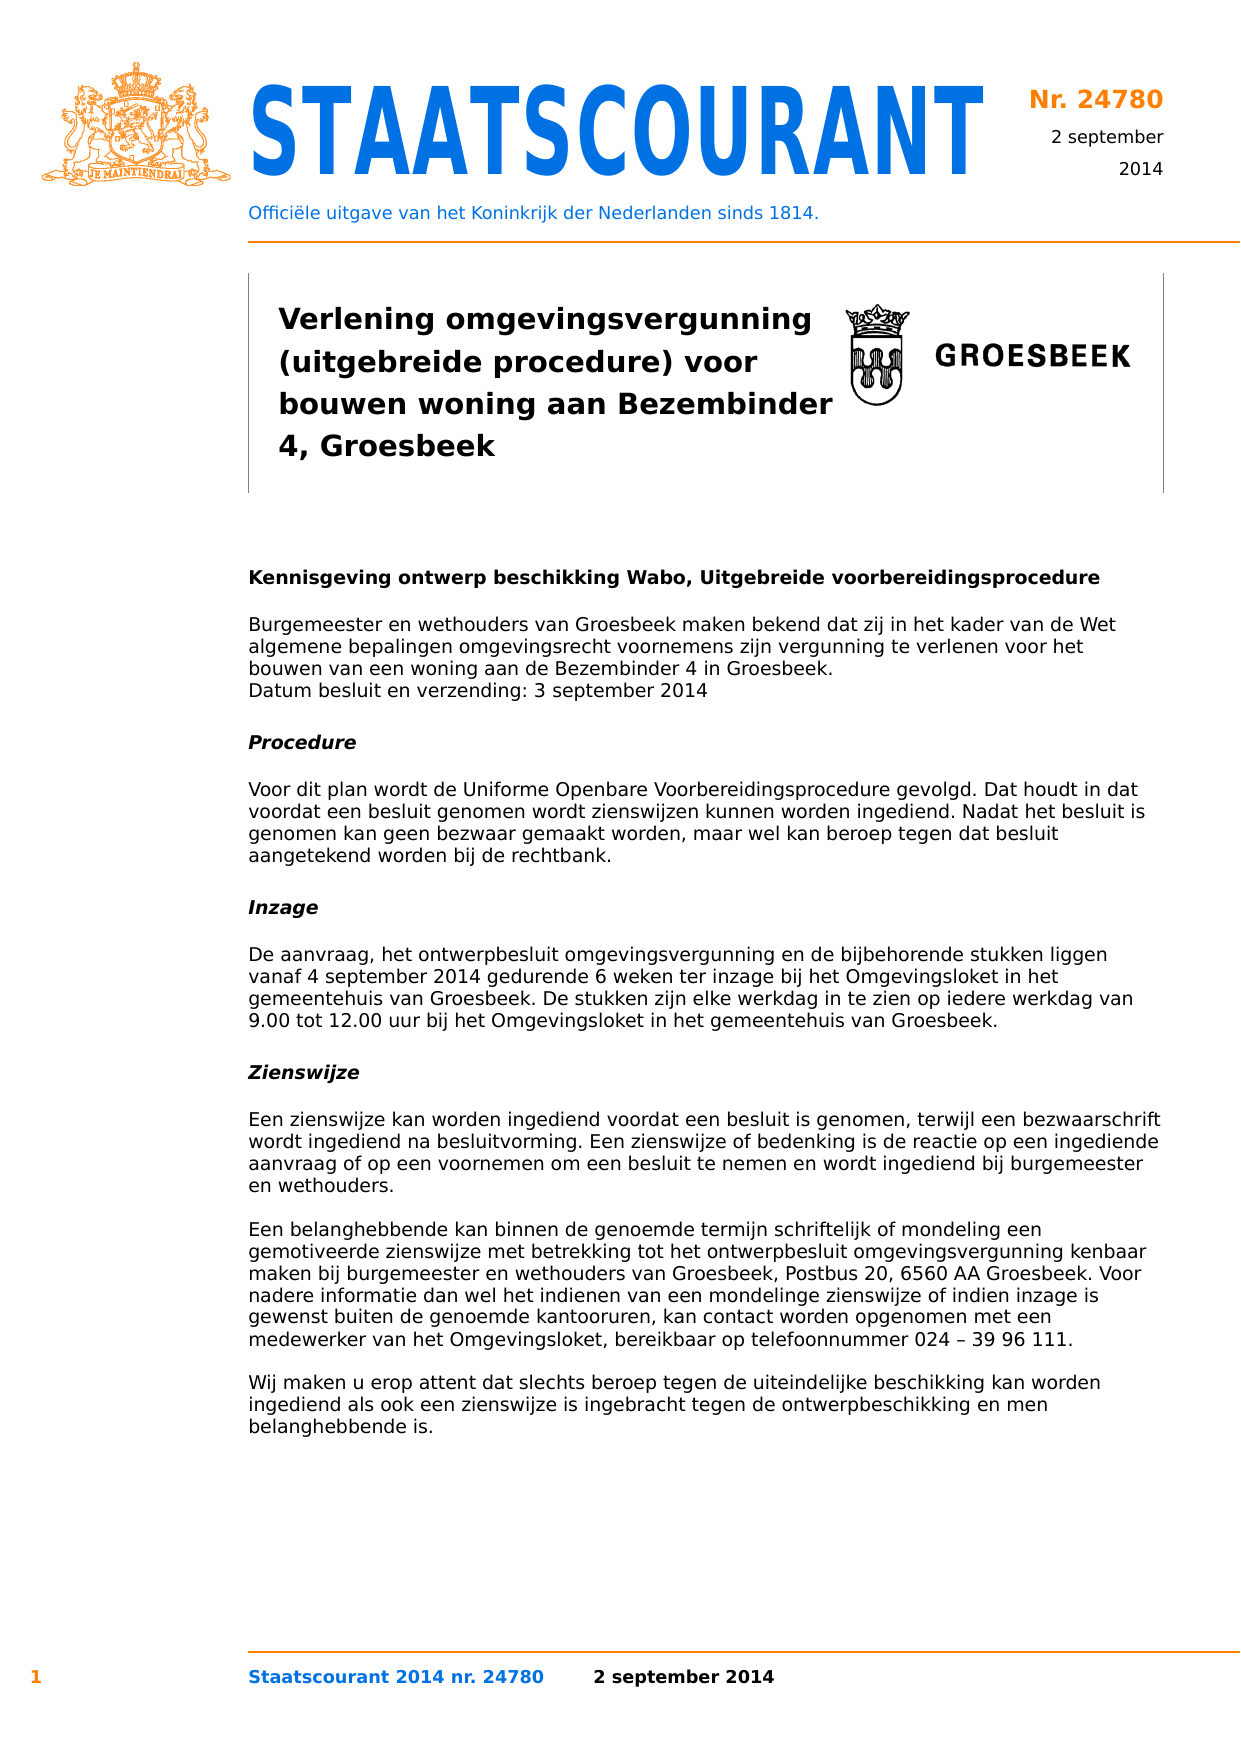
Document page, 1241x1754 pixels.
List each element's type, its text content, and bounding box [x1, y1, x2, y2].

text Een zienswijze kan worden ingediend voordat een besluit is genomen, terwijl een bezwaarschrift wordt ingediend na besluitvorming. Een zienswijze of bedenking is de reactie op een ingediende aanvraag of op een voornemen om een besluit te nemen en wordt ingediend bij burgemeester en wethouders. [248, 1109, 1163, 1197]
table_cell 2 september [998, 121, 1240, 153]
picture [844, 302, 1134, 409]
text De aanvraag, het ontwerpbesluit omgevingsvergunning en de bijbehorende stukken liggen vanaf 4 september 2014 gedurende 6 weken ter inzage bij het Omgevingsloket in het gemeentehuis van Groesbeek. De stukken zijn elke werkdag in te zien op iedere werkdag van 9.00 tot 12.00 uur bij het Omgevingsloket in het gemeentehuis van Groesbeek. [248, 944, 1163, 1032]
subtitle Zienswijze [248, 1062, 1163, 1084]
table_header Nr. 24780 [998, 62, 1240, 121]
picture [41, 62, 231, 186]
table_cell 2014 [998, 153, 1240, 203]
subtitle Kennisgeving ontwerp beschikking Wabo, Uitgebreide voorbereidingsprocedure [248, 567, 1163, 589]
text Burgemeester en wethouders van Groesbeek maken bekend dat zij in het kader van de Wet algemene bepalingen omgevingsrecht voornemens zijn vergunning te verlenen voor het bouwen van een woning aan de Bezembinder 4 in Groesbeek. [248, 614, 1163, 680]
table_cell Officiële uitgave van het Koninkrijk der Nederlanden sinds 1814. [248, 203, 1240, 241]
text Wij maken u erop attent dat slechts beroep tegen de uiteindelijke beschikking kan worden ingediend als ook een zienswijze is ingebracht tegen de ontwerpbeschikking en men belanghebbende is. [248, 1372, 1163, 1438]
subtitle Inzage [248, 897, 1163, 919]
text Voor dit plan wordt de Uniforme Openbare Voorbereidingsprocedure gevolgd. Dat houdt in dat voordat een besluit genomen wordt zienswijzen kunnen worden ingediend. Nadat het besluit is genomen kan geen bezwaar gemaakt worden, maar wel kan beroep tegen dat besluit aangetekend worden bij de rechtbank. [248, 779, 1163, 867]
subtitle Procedure [248, 732, 1163, 754]
table_header STAATSCOURANT [248, 62, 998, 203]
subtitle Verlening omgevingsvergunning (uitgebreide procedure) voor bouwen woning aan Bezembinder 4, Groesbeek [249, 273, 1163, 493]
text Een belanghebbende kan binnen de genoemde termijn schriftelijk of mondeling een gemotiveerde zienswijze met betrekking tot het ontwerpbesluit omgevingsvergunning kenbaar maken bij burgemeester en wethouders van Groesbeek, Postbus 20, 6560 AA Groesbeek. Voor nadere informatie dan wel het indienen van een mondelinge zienswijze of indien inzage is gewenst buiten de genoemde kantooruren, kan contact worden opgenomen met een medewerker van het Omgevingsloket, bereikbaar op telefoonnummer 024 – 39 96 111. [248, 1218, 1163, 1350]
table_header [25, 62, 248, 241]
text Datum besluit en verzending: 3 september 2014 [248, 680, 1163, 702]
